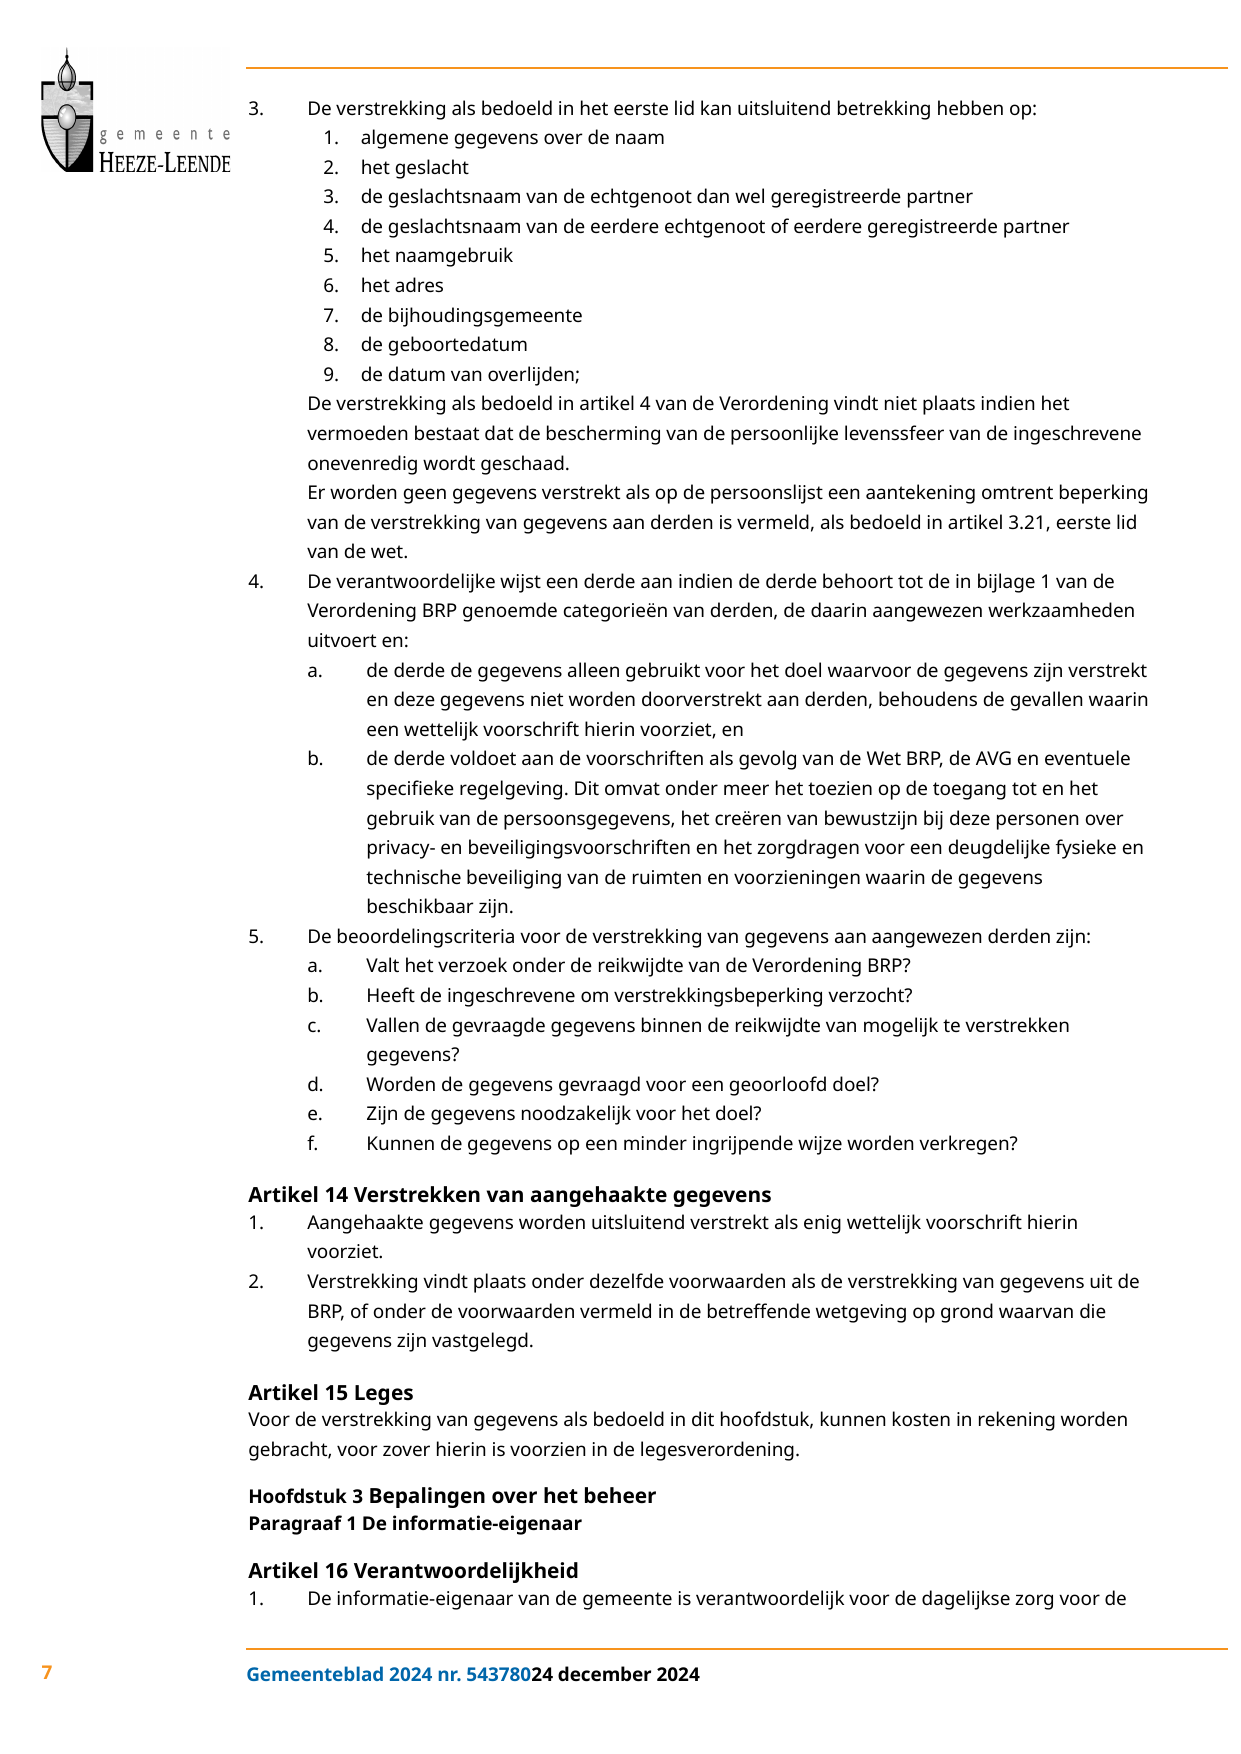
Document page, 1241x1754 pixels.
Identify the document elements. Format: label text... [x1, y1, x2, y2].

list de geboortedatum [323, 331, 1152, 357]
list Worden de gegevens gevraagd voor een geoorloofd doel? [307, 1071, 1152, 1097]
list de derde voldoet aan de voorschriften als gevolg van de Wet BRP, de AVG en eventuele specifieke regelgeving. Dit omvat onder meer het toezien op de toegang tot en het gebruik van de persoonsgegevens, het creëren van bewustzijn bij deze personen over privacy- en beveiligingsvoorschriften en het zorgdragen voor een deugdelijke fysieke en technische beveiliging van de ruimten en voorzieningen waarin de gegevens beschikbaar zijn. [307, 746, 1152, 919]
list het adres [323, 272, 1152, 298]
list Er worden geen gegevens verstrekt als op de persoonslijst een aantekening omtrent beperking van de verstrekking van gegevens aan derden is vermeld, als bedoeld in artikel 3.21, eerste lid van de wet. [248, 479, 1152, 564]
list Heeft de ingeschrevene om verstrekkingsbeperking verzocht? [307, 982, 1152, 1008]
text Artikel 15 Leges [248, 1378, 1152, 1406]
list het naamgebruik [323, 243, 1152, 268]
list Valt het verzoek onder de reikwijdte van de Verordening BRP? [307, 953, 1152, 978]
list De beoordelingscriteria voor de verstrekking van gegevens aan aangewezen derden zijn: [248, 923, 1152, 949]
list de derde de gegevens alleen gebruikt voor het doel waarvoor de gegevens zijn verstrekt en deze gegevens niet worden doorverstrekt aan derden, behoudens de gevallen waarin een wettelijk voorschrift hierin voorziet, en [307, 657, 1152, 742]
text Voor de verstrekking van gegevens als bedoeld in dit hoofdstuk, kunnen kosten in rekening worden gebracht, voor zover hierin is voorzien in de legesverordening. [248, 1406, 1152, 1462]
list de bijhoudingsgemeente [323, 302, 1152, 328]
list Kunnen de gegevens op een minder ingrijpende wijze worden verkregen? [307, 1130, 1152, 1156]
list de geslachtsnaam van de echtgenoot dan wel geregistreerde partner [323, 183, 1152, 209]
list Vallen de gevraagde gegevens binnen de reikwijdte van mogelijk te verstrekken gegevens? [307, 1012, 1152, 1067]
list De informatie-eigenaar van de gemeente is verantwoordelijk voor de dagelijkse zorg voor de [248, 1585, 1152, 1611]
list Verstrekking vindt plaats onder dezelfde voorwaarden als de verstrekking van gegevens uit de BRP, of onder de voorwaarden vermeld in de betreffende wetgeving op grond waarvan die gegevens zijn vastgelegd. [248, 1268, 1152, 1353]
list de datum van overlijden; [323, 361, 1152, 387]
list De verstrekking als bedoeld in het eerste lid kan uitsluitend betrekking hebben op: [248, 95, 1152, 121]
list De verantwoordelijke wijst een derde aan indien de derde behoort tot de in bijlage 1 van de Verordening BRP genoemde categorieën van derden, de daarin aangewezen werkzaamheden uitvoert en: [248, 568, 1152, 653]
list het geslacht [323, 154, 1152, 180]
list algemene gegevens over de naam [323, 124, 1152, 150]
text Artikel 14 Verstrekken van aangehaakte gegevens [248, 1181, 1152, 1209]
list de geslachtsnaam van de eerdere echtgenoot of eerdere geregistreerde partner [323, 213, 1152, 239]
list De verstrekking als bedoeld in artikel 4 van de Verordening vindt niet plaats indien het vermoeden bestaat dat de bescherming van de persoonlijke levenssfeer van de ingeschrevene onevenredig wordt geschaad. [248, 391, 1152, 476]
picture [41, 47, 231, 172]
list Aangehaakte gegevens worden uitsluitend verstrekt als enig wettelijk voorschrift hierin voorziet. [248, 1209, 1152, 1264]
text Paragraaf 1 De informatie-eigenaar [248, 1510, 1152, 1536]
text Hoofdstuk 3 Bepalingen over het beheer [248, 1481, 1152, 1510]
list Zijn de gegevens noodzakelijk voor het doel? [307, 1101, 1152, 1126]
text Artikel 16 Verantwoordelijkheid [248, 1556, 1152, 1585]
